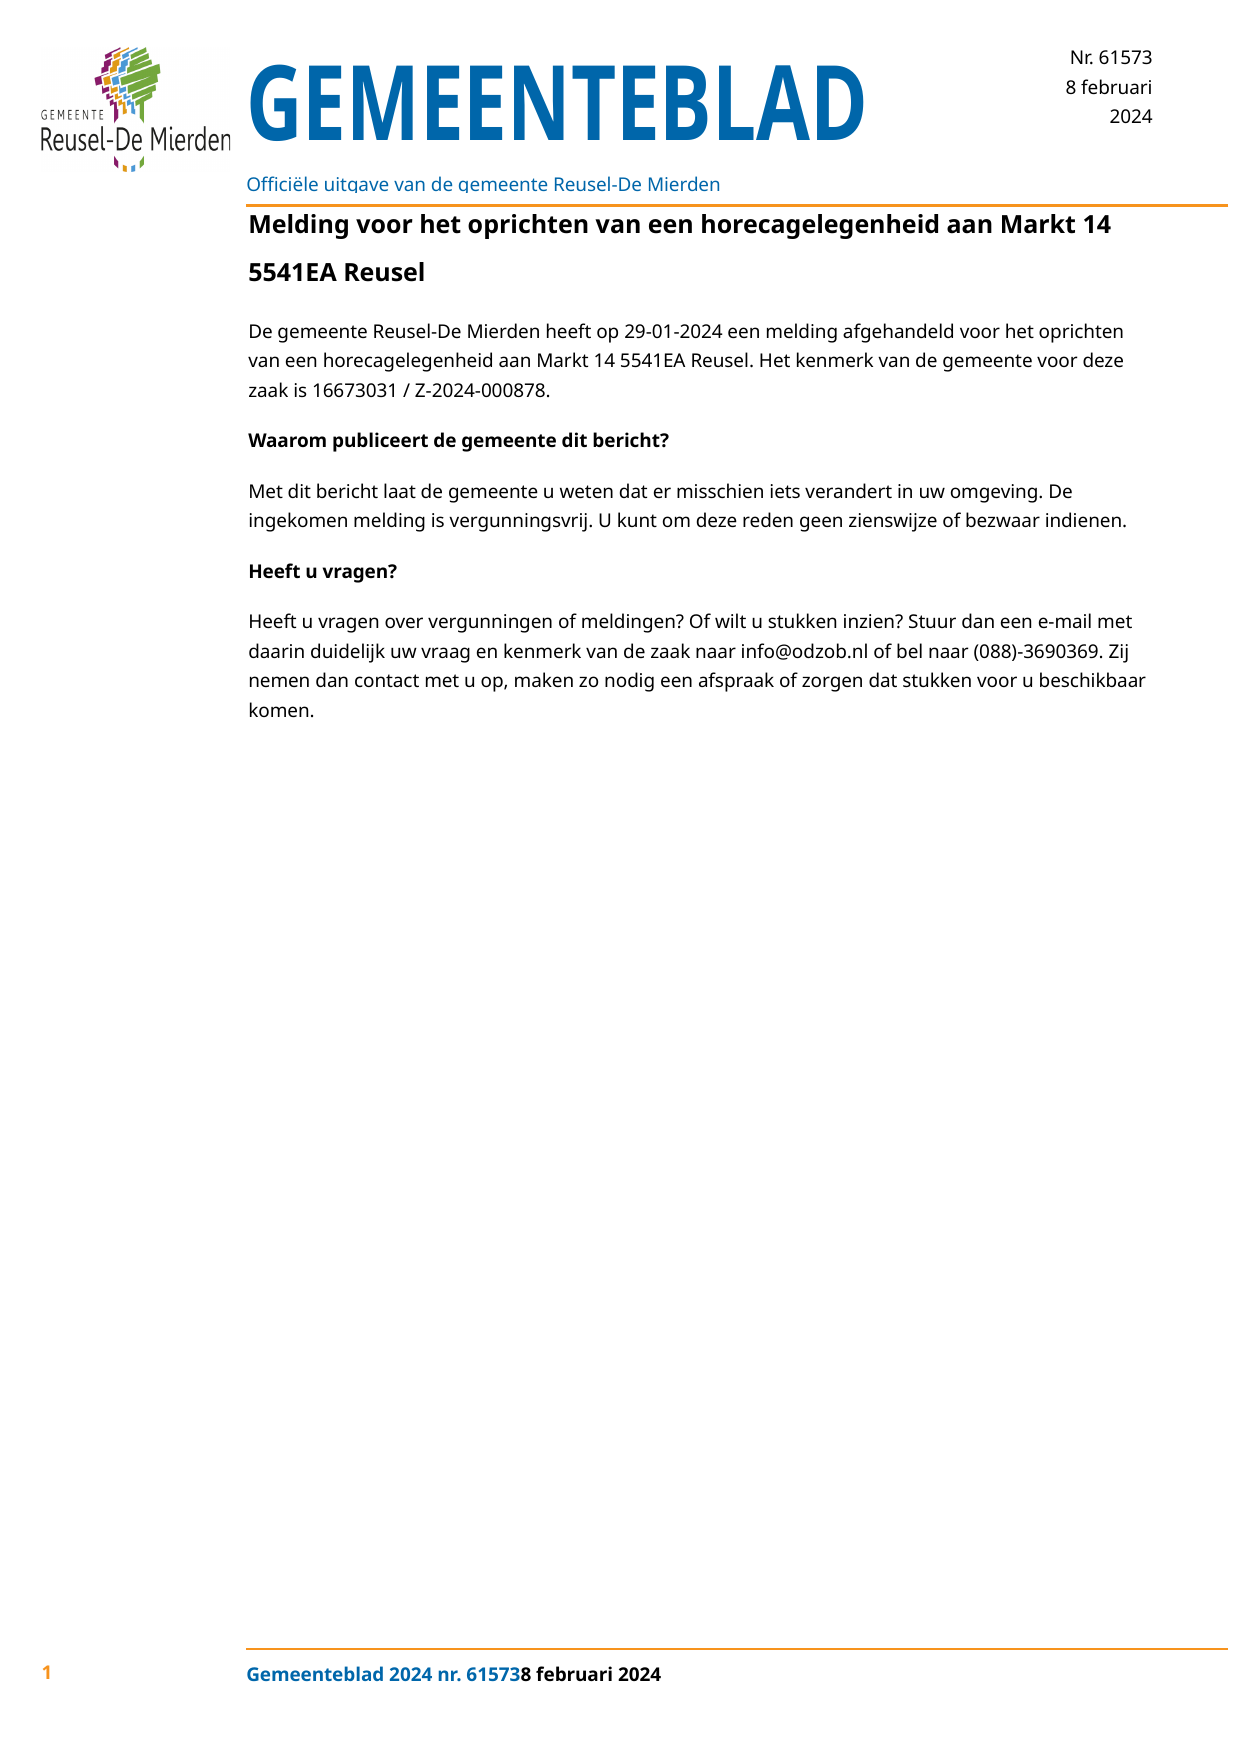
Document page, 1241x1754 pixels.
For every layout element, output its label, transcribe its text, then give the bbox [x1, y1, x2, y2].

text Heeft u vragen? [248, 558, 1152, 584]
text Melding voor het oprichten van een horecagelegenheid aan Markt 14 5541EA Reusel [248, 207, 1152, 288]
picture [41, 47, 231, 172]
text Waarom publiceert de gemeente dit bericht? [248, 427, 1152, 453]
text De gemeente Reusel-De Mierden heeft op 29-01-2024 een melding afgehandeld voor het oprichten van een horecagelegenheid aan Markt 14 5541EA Reusel. Het kenmerk van de gemeente voor deze zaak is 16673031 / Z-2024-000878. [248, 318, 1152, 403]
text Met dit bericht laat de gemeente u weten dat er misschien iets verandert in uw omgeving. De ingekomen melding is vergunningsvrij. U kunt om deze reden geen zienswijze of bezwaar indienen. [248, 478, 1152, 533]
text Heeft u vragen over vergunningen of meldingen? Of wilt u stukken inzien? Stuur dan een e-mail met daarin duidelijk uw vraag en kenmerk van de zaak naar info@odzob.nl of bel naar (088)-3690369. Zij nemen dan contact met u op, maken zo nodig een afspraak of zorgen dat stukken voor u beschikbaar komen. [248, 608, 1152, 723]
